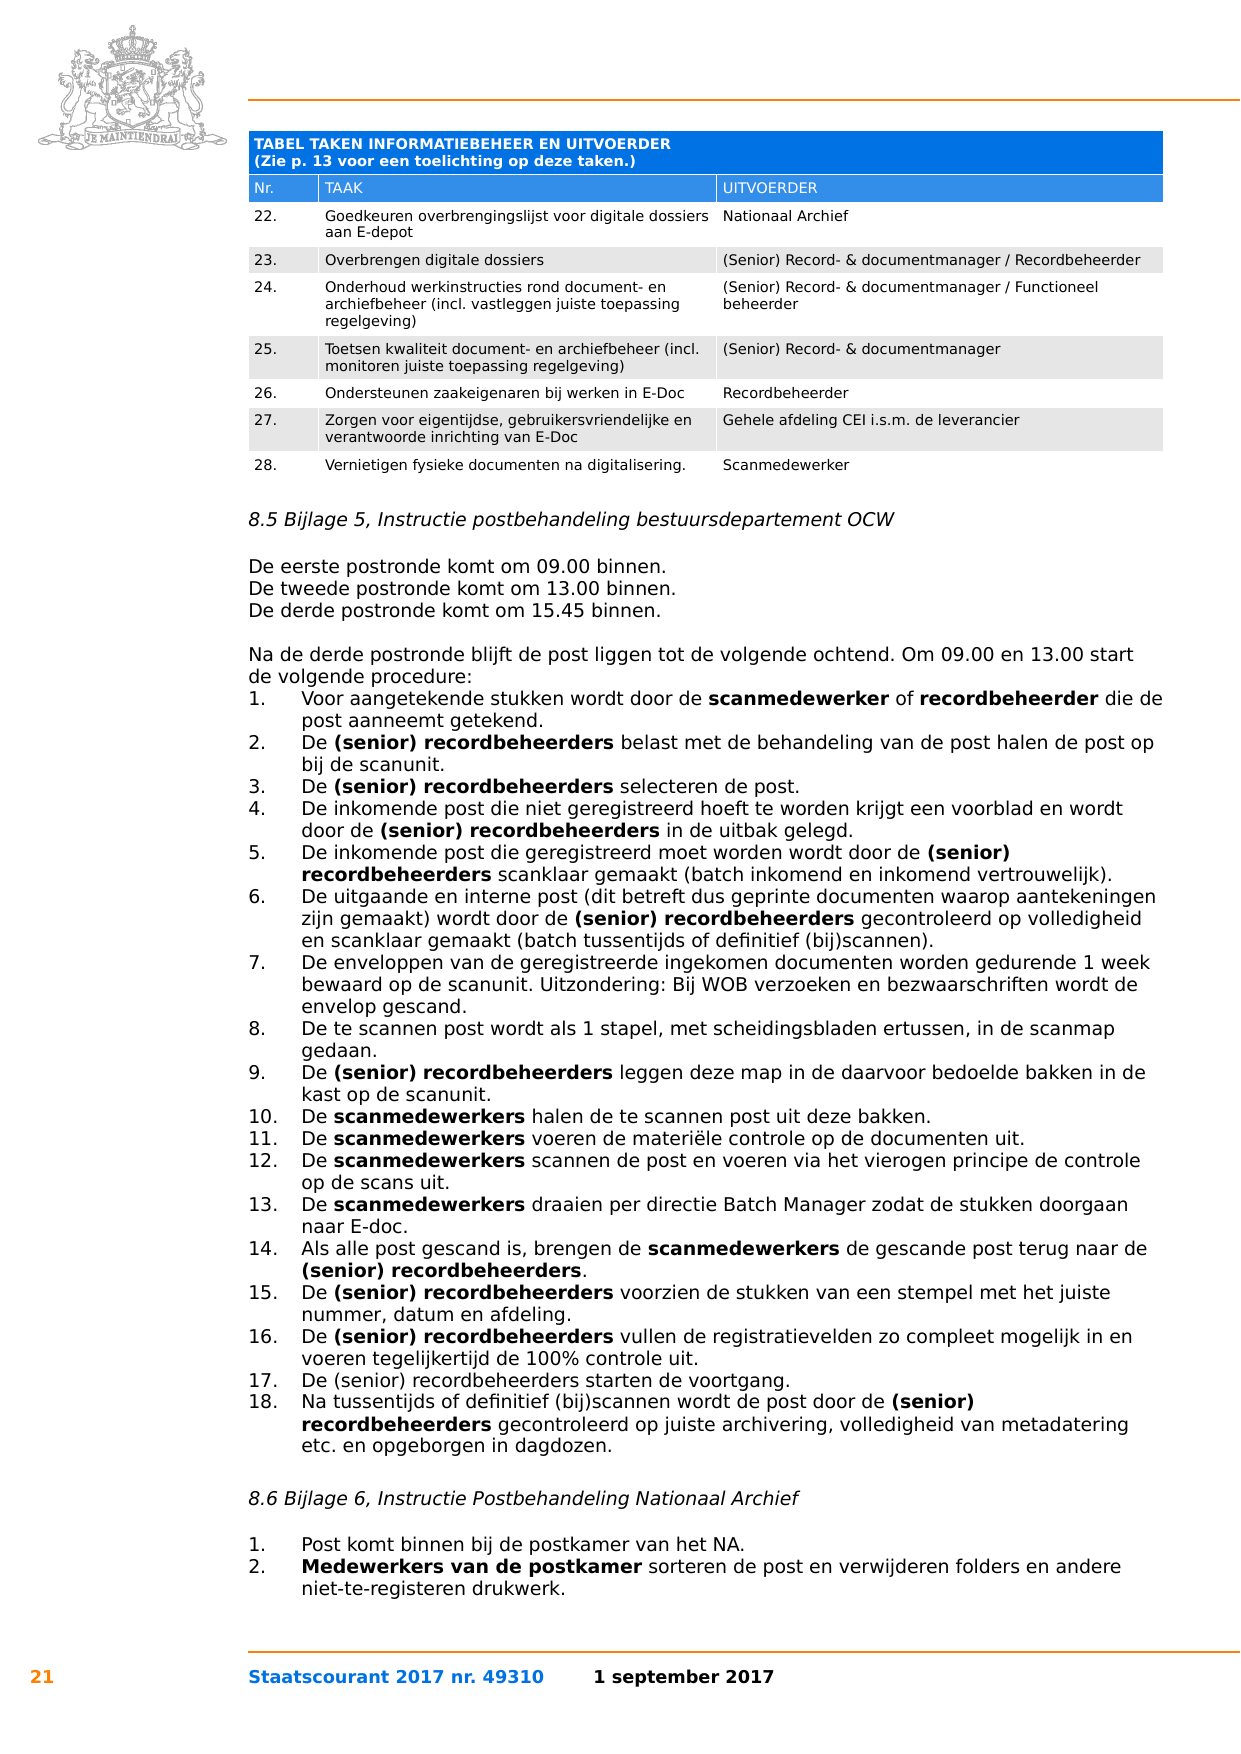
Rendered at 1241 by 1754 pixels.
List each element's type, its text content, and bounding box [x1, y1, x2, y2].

text 18. Na tussentijds of definitief (bij)scannen wordt de post door de (senior) recordbeheerders gecontroleerd op juiste archivering, volledigheid van metadatering etc. en opgeborgen in dagdozen. [248, 1391, 1163, 1457]
table_cell 22. [249, 203, 318, 246]
table_cell UITVOERDER [717, 175, 1163, 202]
text 6. De uitgaande en interne post (dit betreft dus geprinte documenten waarop aantekeningen zijn gemaakt) wordt door de (senior) recordbeheerders gecontroleerd op volledigheid en scanklaar gemaakt (batch tussentijds of definitief (bij)scannen). [248, 886, 1163, 952]
text 1. Post komt binnen bij de postkamer van het NA. [248, 1534, 1163, 1556]
table_cell Nr. [249, 175, 318, 202]
text 12. De scanmedewerkers scannen de post en voeren via het vierogen principe de controle op de scans uit. [248, 1150, 1163, 1194]
table_cell Onderhoud werkinstructies rond document- en archiefbeheer (incl. vastleggen juiste toepassing regelgeving) [319, 275, 716, 335]
table_cell 27. [249, 408, 318, 451]
text 16. De (senior) recordbeheerders vullen de registratievelden zo compleet mogelijk in en voeren tegelijkertijd de 100% controle uit. [248, 1326, 1163, 1369]
text 3. De (senior) recordbeheerders selecteren de post. [248, 776, 1163, 798]
table_cell 24. [249, 275, 318, 335]
table_cell (Senior) Record- & documentmanager [717, 336, 1163, 379]
subtitle 8.6 Bijlage 6, Instructie Postbehandeling Nationaal Archief [248, 1487, 1163, 1509]
subtitle 8.5 Bijlage 5, Instructie postbehandeling bestuursdepartement OCW [248, 509, 1163, 531]
text 13. De scanmedewerkers draaien per directie Batch Manager zodat de stukken doorgaan naar E-doc. [248, 1194, 1163, 1238]
text 5. De inkomende post die geregistreerd moet worden wordt door de (senior) recordbeheerders scanklaar gemaakt (batch inkomend en inkomend vertrouwelijk). [248, 842, 1163, 886]
table_cell Vernietigen fysieke documenten na digitalisering. [319, 452, 716, 478]
text 14. Als alle post gescand is, brengen de scanmedewerkers de gescande post terug naar de (senior) recordbeheerders. [248, 1238, 1163, 1282]
table_cell 23. [249, 247, 318, 273]
table_cell Nationaal Archief [717, 203, 1163, 246]
text 9. De (senior) recordbeheerders leggen deze map in de daarvoor bedoelde bakken in de kast op de scanunit. [248, 1062, 1163, 1106]
table_cell Recordbeheerder [717, 380, 1163, 407]
text Na de derde postronde blijft de post liggen tot de volgende ochtend. Om 09.00 en 13.00 start de volgende procedure: [248, 644, 1163, 688]
table_cell 26. [249, 380, 318, 407]
table_cell 28. [249, 452, 318, 478]
text De derde postronde komt om 15.45 binnen. [248, 600, 1163, 622]
table_cell 25. [249, 336, 318, 379]
picture [38, 25, 227, 150]
text 7. De enveloppen van de geregistreerde ingekomen documenten worden gedurende 1 week bewaard op de scanunit. Uitzondering: Bij WOB verzoeken en bezwaarschriften wordt de envelop gescand. [248, 952, 1163, 1018]
text 4. De inkomende post die niet geregistreerd hoeft te worden krijgt een voorblad en wordt door de (senior) recordbeheerders in de uitbak gelegd. [248, 798, 1163, 842]
table_cell Zorgen voor eigentijdse, gebruikersvriendelijke en verantwoorde inrichting van E-Doc [319, 408, 716, 451]
table_header TABEL TAKEN INFORMATIEBEHEER EN UITVOERDER (Zie p. 13 voor een toelichting op deze taken.) [249, 131, 1163, 174]
text 2. Medewerkers van de postkamer sorteren de post en verwijderen folders en andere niet-te-registeren drukwerk. [248, 1556, 1163, 1600]
text De eerste postronde komt om 09.00 binnen. [248, 556, 1163, 578]
table_cell Toetsen kwaliteit document- en archiefbeheer (incl. monitoren juiste toepassing regelgeving) [319, 336, 716, 379]
table_cell Ondersteunen zaakeigenaren bij werken in E-Doc [319, 380, 716, 407]
table_cell Scanmedewerker [717, 452, 1163, 478]
text 17. De (senior) recordbeheerders starten de voortgang. [248, 1369, 1163, 1391]
text 8. De te scannen post wordt als 1 stapel, met scheidingsbladen ertussen, in de scanmap gedaan. [248, 1018, 1163, 1062]
table_cell Overbrengen digitale dossiers [319, 247, 716, 273]
table_cell TAAK [319, 175, 716, 202]
table_cell Gehele afdeling CEI i.s.m. de leverancier [717, 408, 1163, 451]
text 2. De (senior) recordbeheerders belast met de behandeling van de post halen de post op bij de scanunit. [248, 732, 1163, 776]
text 11. De scanmedewerkers voeren de materiële controle op de documenten uit. [248, 1128, 1163, 1150]
text 1. Voor aangetekende stukken wordt door de scanmedewerker of recordbeheerder die de post aanneemt getekend. [248, 688, 1163, 732]
text 10. De scanmedewerkers halen de te scannen post uit deze bakken. [248, 1106, 1163, 1128]
text De tweede postronde komt om 13.00 binnen. [248, 578, 1163, 600]
table_cell (Senior) Record- & documentmanager / Functioneel beheerder [717, 275, 1163, 335]
text 15. De (senior) recordbeheerders voorzien de stukken van een stempel met het juiste nummer, datum en afdeling. [248, 1282, 1163, 1326]
table_cell (Senior) Record- & documentmanager / Recordbeheerder [717, 247, 1163, 273]
table_cell Goedkeuren overbrengingslijst voor digitale dossiers aan E-depot [319, 203, 716, 246]
